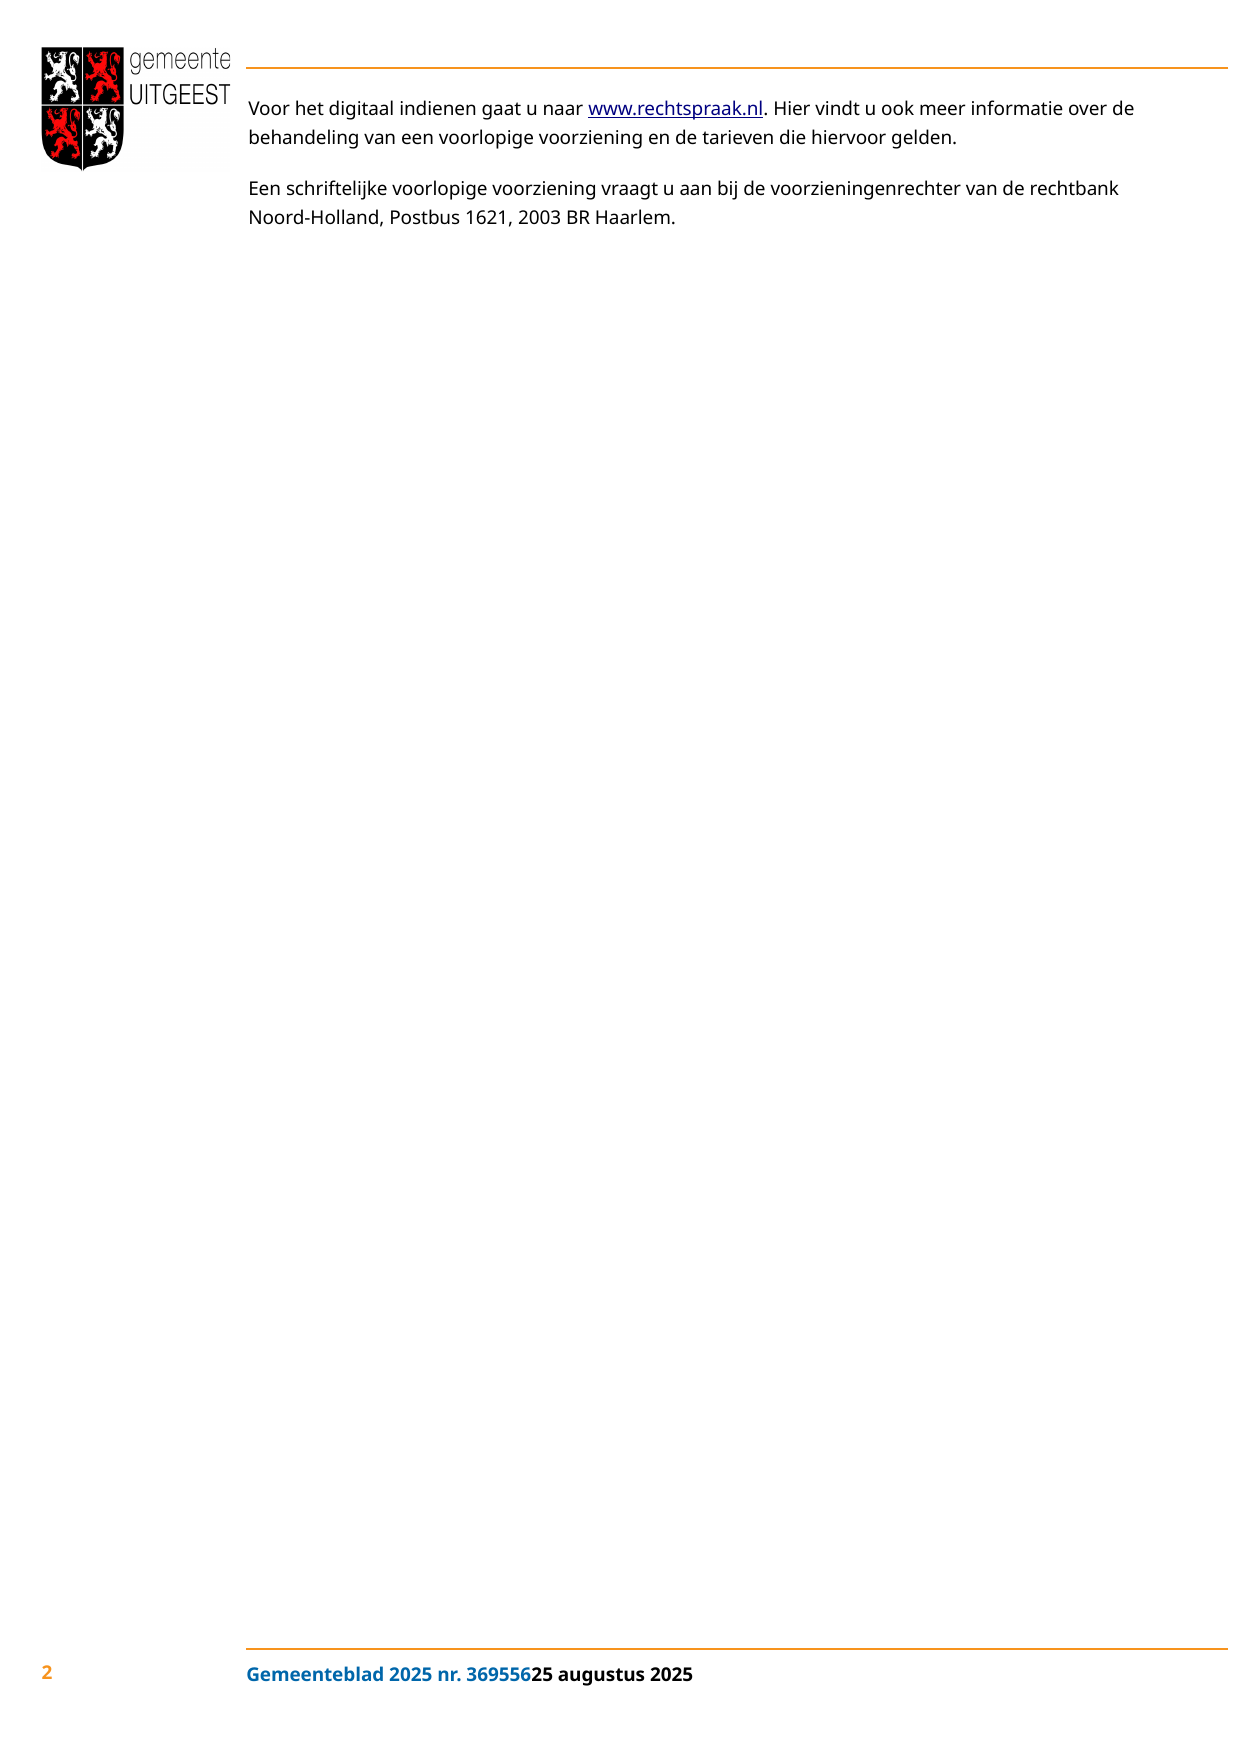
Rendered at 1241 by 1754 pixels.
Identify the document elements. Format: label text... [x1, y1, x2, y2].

text Voor het digitaal indienen gaat u naar www.rechtspraak.nl. Hier vindt u ook meer informatie over de behandeling van een voorlopige voorziening en de tarieven die hiervoor gelden. [248, 95, 1152, 150]
text Een schriftelijke voorlopige voorziening vraagt u aan bij de voorzieningenrechter van de rechtbank Noord-Holland, Postbus 1621, 2003 BR Haarlem. [248, 175, 1152, 230]
picture [41, 47, 231, 172]
